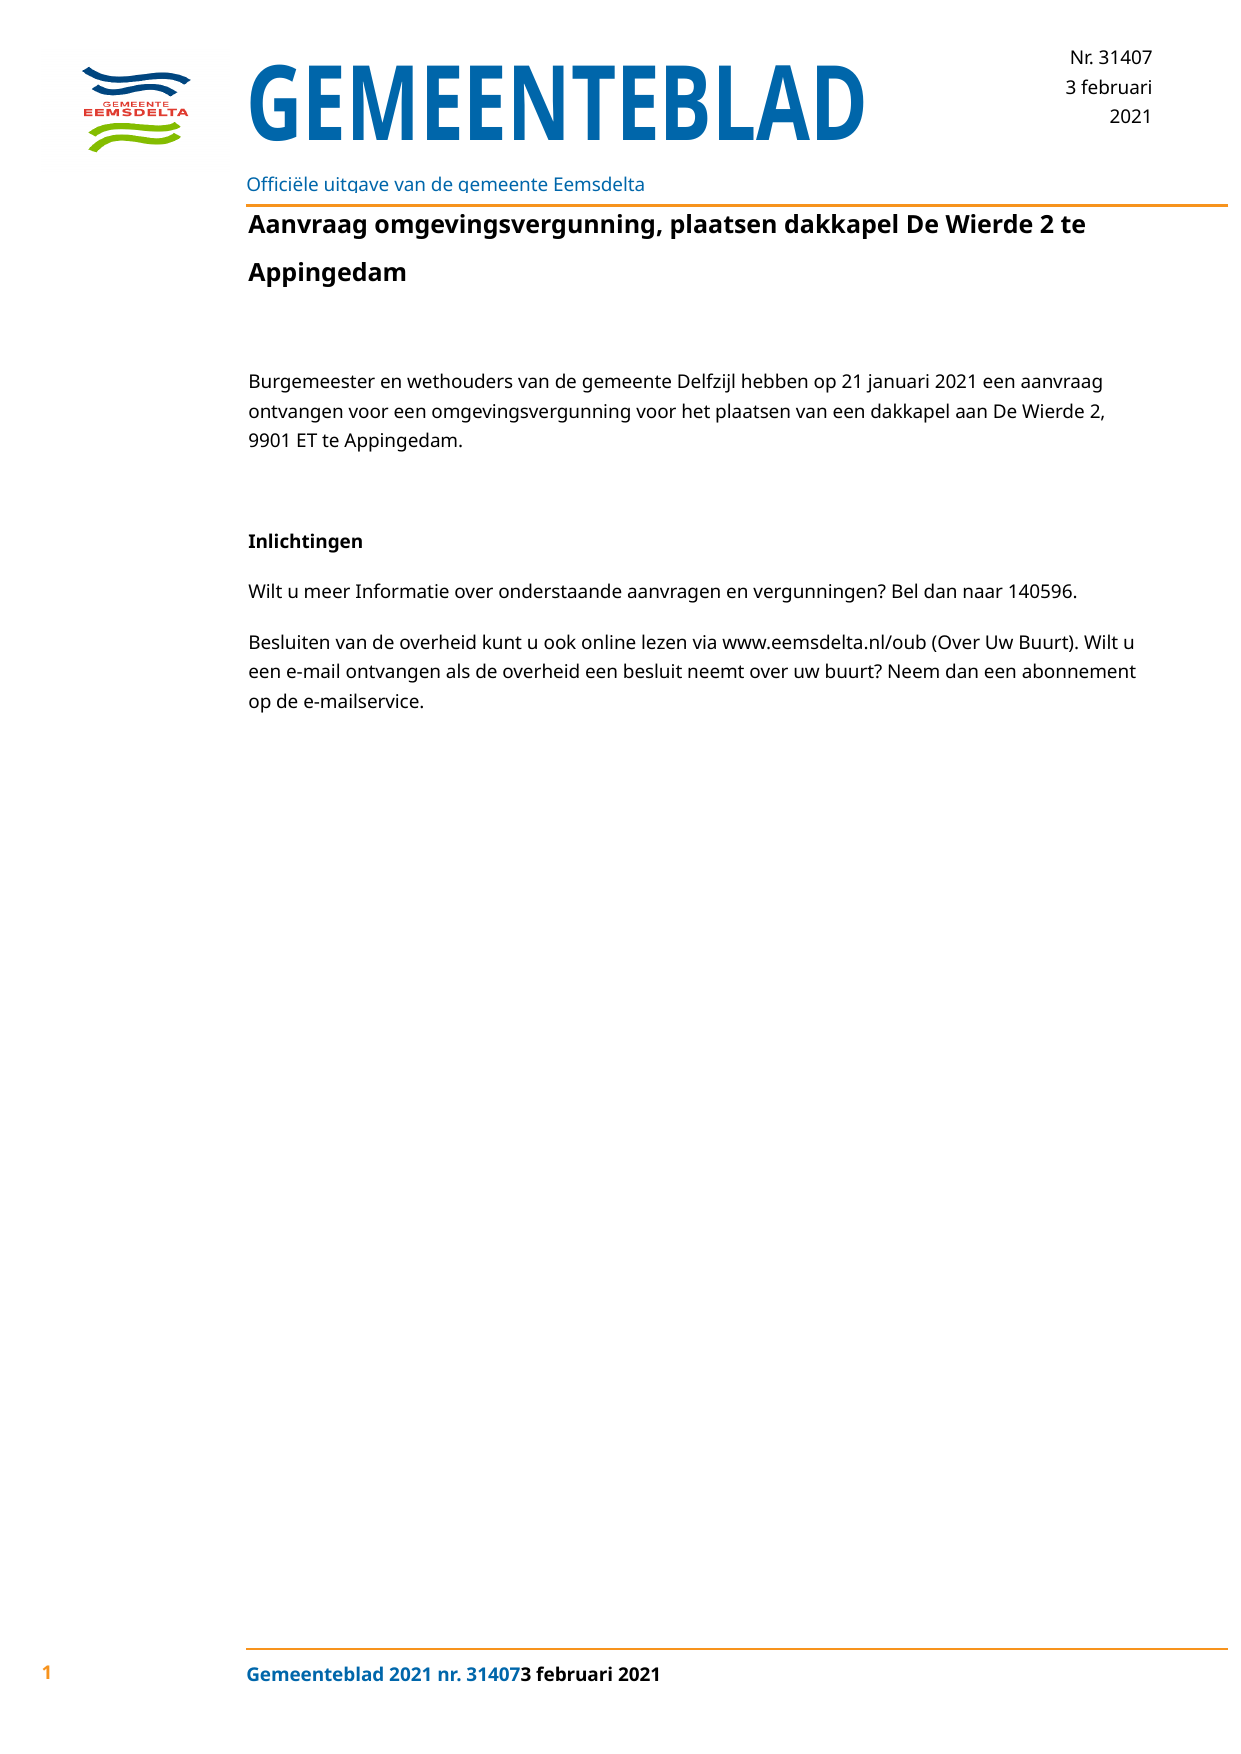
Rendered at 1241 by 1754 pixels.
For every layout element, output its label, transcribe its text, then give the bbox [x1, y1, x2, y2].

text Burgemeester en wethouders van de gemeente Delfzijl hebben op 21 januari 2021 een aanvraag ontvangen voor een omgevingsvergunning voor het plaatsen van een dakkapel aan De Wierde 2, 9901 ET te Appingedam. [248, 368, 1152, 453]
text Aanvraag omgevingsvergunning, plaatsen dakkapel De Wierde 2 te Appingedam [248, 207, 1152, 288]
text Wilt u meer Informatie over onderstaande aanvragen en vergunningen? Bel dan naar 140596. [248, 579, 1152, 604]
picture [41, 47, 231, 172]
text Besluiten van de overheid kunt u ook online lezen via www.eemsdelta.nl/oub (Over Uw Buurt). Wilt u een e-mail ontvangen als de overheid een besluit neemt over uw buurt? Neem dan een abonnement op de e-mailservice. [248, 629, 1152, 714]
text Inlichtingen [248, 528, 1152, 554]
